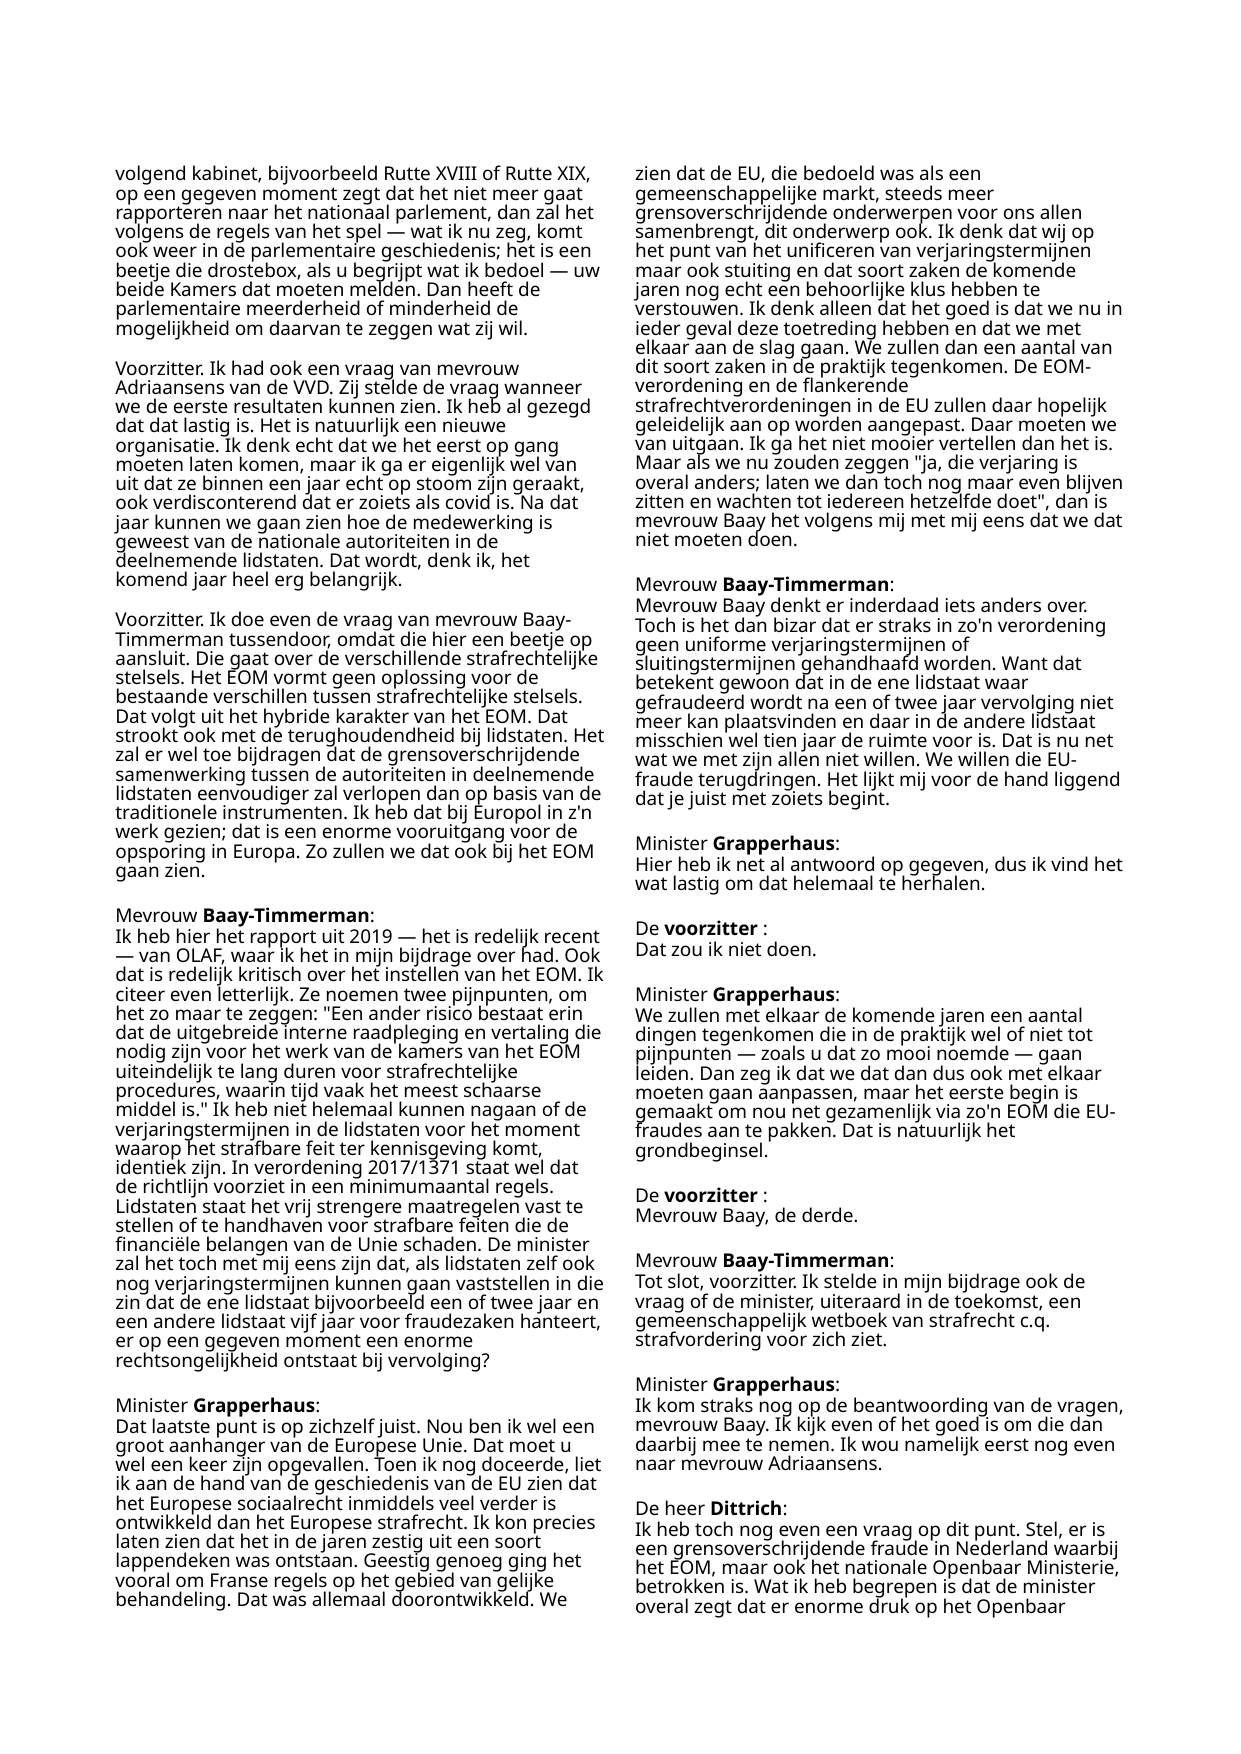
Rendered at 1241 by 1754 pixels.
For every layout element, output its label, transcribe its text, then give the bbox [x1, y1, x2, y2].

text Minister Grapperhaus: [115, 1392, 605, 1418]
text Ik heb toch nog even een vraag op dit punt. Stel, er is een grensoverschrijdende fraude in Nederland waarbij het EOM, maar ook het nationale Openbaar Ministerie, betrokken is. Wat ik heb begrepen is dat de minister overal zegt dat er enorme druk op het Openbaar [635, 1521, 1125, 1617]
text Ik kom straks nog op de beantwoording van de vragen, mevrouw Baay. Ik kijk even of het goed is om die dan daarbij mee te nemen. Ik wou namelijk eerst nog even naar mevrouw Adriaansens. [635, 1397, 1125, 1474]
text Mevrouw Baay, de derde. [635, 1207, 1125, 1227]
text Ik heb hier het rapport uit 2019 — het is redelijk recent — van OLAF, waar ik het in mijn bijdrage over had. Ook dat is redelijk kritisch over het instellen van het EOM. Ik citeer even letterlijk. Ze noemen twee pijnpunten, om het zo maar te zeggen: "Een ander risico bestaat erin dat de uitgebreide interne raadpleging en vertaling die nodig zijn voor het werk van de kamers van het EOM uiteindelijk te lang duren voor strafrechtelijke procedures, waarin tijd vaak het meest schaarse middel is." Ik heb niet helemaal kunnen nagaan of de verjaringstermijnen in de lidstaten voor het moment waarop het strafbare feit ter kennisgeving komt, identiek zijn. In verordening 2017/1371 staat wel dat de richtlijn voorziet in een minimumaantal regels. Lidstaten staat het vrij strengere maatregelen vast te stellen of te handhaven voor strafbare feiten die de financiële belangen van de Unie schaden. De minister zal het toch met mij eens zijn dat, als lidstaten zelf ook nog verjaringstermijnen kunnen gaan vaststellen in die zin dat de ene lidstaat bijvoorbeeld een of twee jaar en een andere lidstaat vijf jaar voor fraudezaken hanteert, er op een gegeven moment een enorme rechtsongelijkheid ontstaat bij vervolging? [115, 928, 605, 1371]
text Minister Grapperhaus: [635, 1371, 1125, 1397]
text Minister Grapperhaus: [635, 981, 1125, 1007]
text Dat zou ik niet doen. [635, 941, 1125, 960]
text De voorzitter : [635, 1182, 1125, 1207]
text Minister Grapperhaus: [635, 830, 1125, 856]
text De heer Dittrich: [635, 1495, 1125, 1521]
text We zullen met elkaar de komende jaren een aantal dingen tegenkomen die in de praktijk wel of niet tot pijnpunten — zoals u dat zo mooi noemde — gaan leiden. Dan zeg ik dat we dat dan dus ook met elkaar moeten gaan aanpassen, maar het eerste begin is gemaakt om nou net gezamenlijk via zo'n EOM die EU-fraudes aan te pakken. Dat is natuurlijk het grondbeginsel. [635, 1007, 1125, 1161]
text Dat laatste punt is op zichzelf juist. Nou ben ik wel een groot aanhanger van de Europese Unie. Dat moet u wel een keer zijn opgevallen. Toen ik nog doceerde, liet ik aan de hand van de geschiedenis van de EU zien dat het Europese sociaalrecht inmiddels veel verder is ontwikkeld dan het Europese strafrecht. Ik kon precies laten zien dat het in de jaren zestig uit een soort lappendeken was ontstaan. Geestig genoeg ging het vooral om Franse regels op het gebied van gelijke behandeling. Dat was allemaal doorontwikkeld. We [115, 1418, 605, 1610]
text Voorzitter. Ik doe even de vraag van mevrouw Baay-Timmerman tussendoor, omdat die hier een beetje op aansluit. Die gaat over de verschillende strafrechtelijke stelsels. Het EOM vormt geen oplossing voor de bestaande verschillen tussen strafrechtelijke stelsels. Dat volgt uit het hybride karakter van het EOM. Dat strookt ook met de terughoudendheid bij lidstaten. Het zal er wel toe bijdragen dat de grensoverschrijdende samenwerking tussen de autoriteiten in deelnemende lidstaten eenvoudiger zal verlopen dan op basis van de traditionele instrumenten. Ik heb dat bij Europol in z'n werk gezien; dat is een enorme vooruitgang voor de opsporing in Europa. Zo zullen we dat ook bij het EOM gaan zien. [115, 611, 605, 881]
text Mevrouw Baay denkt er inderdaad iets anders over. Toch is het dan bizar dat er straks in zo'n verordening geen uniforme verjaringstermijnen of sluitingstermijnen gehandhaafd worden. Want dat betekent gewoon dat in de ene lidstaat waar gefraudeerd wordt na een of twee jaar vervolging niet meer kan plaatsvinden en daar in de andere lidstaat misschien wel tien jaar de ruimte voor is. Dat is nu net wat we met zijn allen niet willen. We willen die EU-fraude terugdringen. Het lijkt mij voor de hand liggend dat je juist met zoiets begint. [635, 597, 1125, 809]
text Hier heb ik net al antwoord op gegeven, dus ik vind het wat lastig om dat helemaal te herhalen. [635, 856, 1125, 894]
text volgend kabinet, bijvoorbeeld Rutte XVIII of Rutte XIX, op een gegeven moment zegt dat het niet meer gaat rapporteren naar het nationaal parlement, dan zal het volgens de regels van het spel — wat ik nu zeg, komt ook weer in de parlementaire geschiedenis; het is een beetje die drostebox, als u begrijpt wat ik bedoel — uw beide Kamers dat moeten melden. Dan heeft de parlementaire meerderheid of minderheid de mogelijkheid om daarvan te zeggen wat zij wil. [115, 165, 605, 339]
text Mevrouw Baay-Timmerman: [635, 1248, 1125, 1273]
text De voorzitter : [635, 915, 1125, 941]
text Tot slot, voorzitter. Ik stelde in mijn bijdrage ook de vraag of de minister, uiteraard in de toekomst, een gemeenschappelijk wetboek van strafrecht c.q. strafvordering voor zich ziet. [635, 1273, 1125, 1350]
text Mevrouw Baay-Timmerman: [115, 902, 605, 928]
text Mevrouw Baay-Timmerman: [635, 572, 1125, 597]
text Voorzitter. Ik had ook een vraag van mevrouw Adriaansens van de VVD. Zij stelde de vraag wanneer we de eerste resultaten kunnen zien. Ik heb al gezegd dat dat lastig is. Het is natuurlijk een nieuwe organisatie. Ik denk echt dat we het eerst op gang moeten laten komen, maar ik ga er eigenlijk wel van uit dat ze binnen een jaar echt op stoom zijn geraakt, ook verdisconterend dat er zoiets als covid is. Na dat jaar kunnen we gaan zien hoe de medewerking is geweest van de nationale autoriteiten in de deelnemende lidstaten. Dat wordt, denk ik, het komend jaar heel erg belangrijk. [115, 359, 605, 591]
text zien dat de EU, die bedoeld was als een gemeenschappelijke markt, steeds meer grensoverschrijdende onderwerpen voor ons allen samenbrengt, dit onderwerp ook. Ik denk dat wij op het punt van het unificeren van verjaringstermijnen maar ook stuiting en dat soort zaken de komende jaren nog echt een behoorlijke klus hebben te verstouwen. Ik denk alleen dat het goed is dat we nu in ieder geval deze toetreding hebben en dat we met elkaar aan de slag gaan. We zullen dan een aantal van dit soort zaken in de praktijk tegenkomen. De EOM-verordening en de flankerende strafrechtverordeningen in de EU zullen daar hopelijk geleidelijk aan op worden aangepast. Daar moeten we van uitgaan. Ik ga het niet mooier vertellen dan het is. Maar als we nu zouden zeggen "ja, die verjaring is overal anders; laten we dan toch nog maar even blijven zitten en wachten tot iedereen hetzelfde doet", dan is mevrouw Baay het volgens mij met mij eens dat we dat niet moeten doen. [635, 165, 1125, 551]
